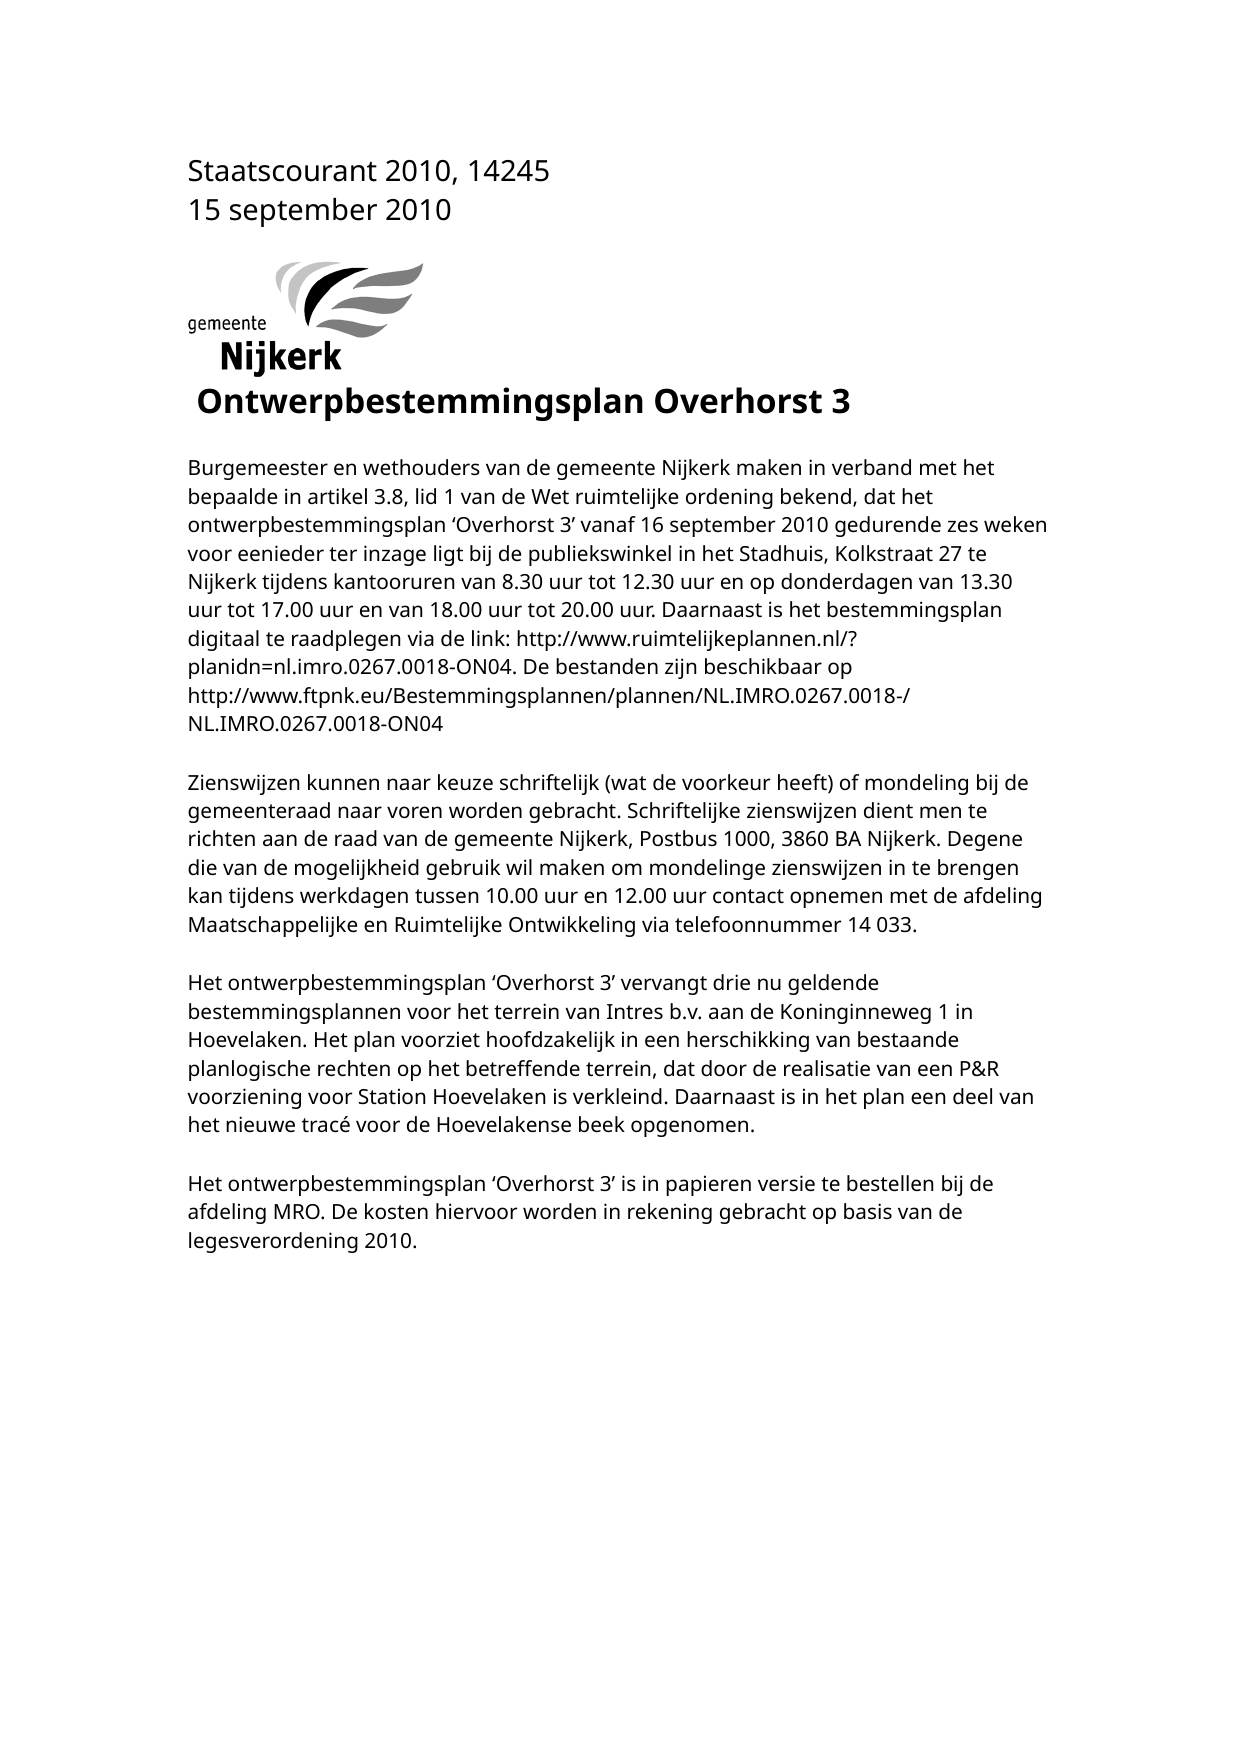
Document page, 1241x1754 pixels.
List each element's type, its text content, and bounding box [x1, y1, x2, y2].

picture [187, 258, 424, 378]
text Het ontwerpbestemmingsplan ‘Overhorst 3’ is in papieren versie te bestellen bij de afdeling MRO. De kosten hiervoor worden in rekening gebracht op basis van de legesverordening 2010. [187, 1169, 1053, 1254]
text Zienswijzen kunnen naar keuze schriftelijk (wat de voorkeur heeft) of mondeling bij de gemeenteraad naar voren worden gebracht. Schriftelijke zienswijzen dient men te richten aan de raad van de gemeente Nijkerk, Postbus 1000, 3860 BA Nijkerk. Degene die van de mogelijkheid gebruik wil maken om mondelinge zienswijzen in te brengen kan tijdens werkdagen tussen 10.00 uur en 12.00 uur contact opnemen met de afdeling Maatschappelijke en Ruimtelijke Ontwikkeling via telefoonnummer 14 033. [187, 768, 1053, 938]
text Staatscourant 2010, 14245 [187, 150, 1053, 190]
subtitle Ontwerpbestemmingsplan Overhorst 3 [187, 271, 1053, 423]
text Burgemeester en wethouders van de gemeente Nijkerk maken in verband met het bepaalde in artikel 3.8, lid 1 van de Wet ruimtelijke ordening bekend, dat het ontwerpbestemmingsplan ‘Overhorst 3’ vanaf 16 september 2010 gedurende zes weken voor eenieder ter inzage ligt bij de publiekswinkel in het Stadhuis, Kolkstraat 27 te Nijkerk tijdens kantooruren van 8.30 uur tot 12.30 uur en op donderdagen van 13.30 uur tot 17.00 uur en van 18.00 uur tot 20.00 uur. Daarnaast is het bestemmingsplan digitaal te raadplegen via de link: http://www.ruimtelijkeplannen.nl/?planidn=nl.imro.0267.0018-ON04. De bestanden zijn beschikbaar op http://www.ftpnk.eu/Bestemmingsplannen/plannen/NL.IMRO.0267.0018-/NL.IMRO.0267.0018-ON04 [187, 453, 1053, 738]
text Het ontwerpbestemmingsplan ‘Overhorst 3’ vervangt drie nu geldende bestemmingsplannen voor het terrein van Intres b.v. aan de Koninginneweg 1 in Hoevelaken. Het plan voorziet hoofdzakelijk in een herschikking van bestaande planlogische rechten op het betreffende terrein, dat door de realisatie van een P&R voorziening voor Station Hoevelaken is verkleind. Daarnaast is in het plan een deel van het nieuwe tracé voor de Hoevelakense beek opgenomen. [187, 968, 1053, 1139]
text 15 september 2010 [187, 190, 1053, 229]
